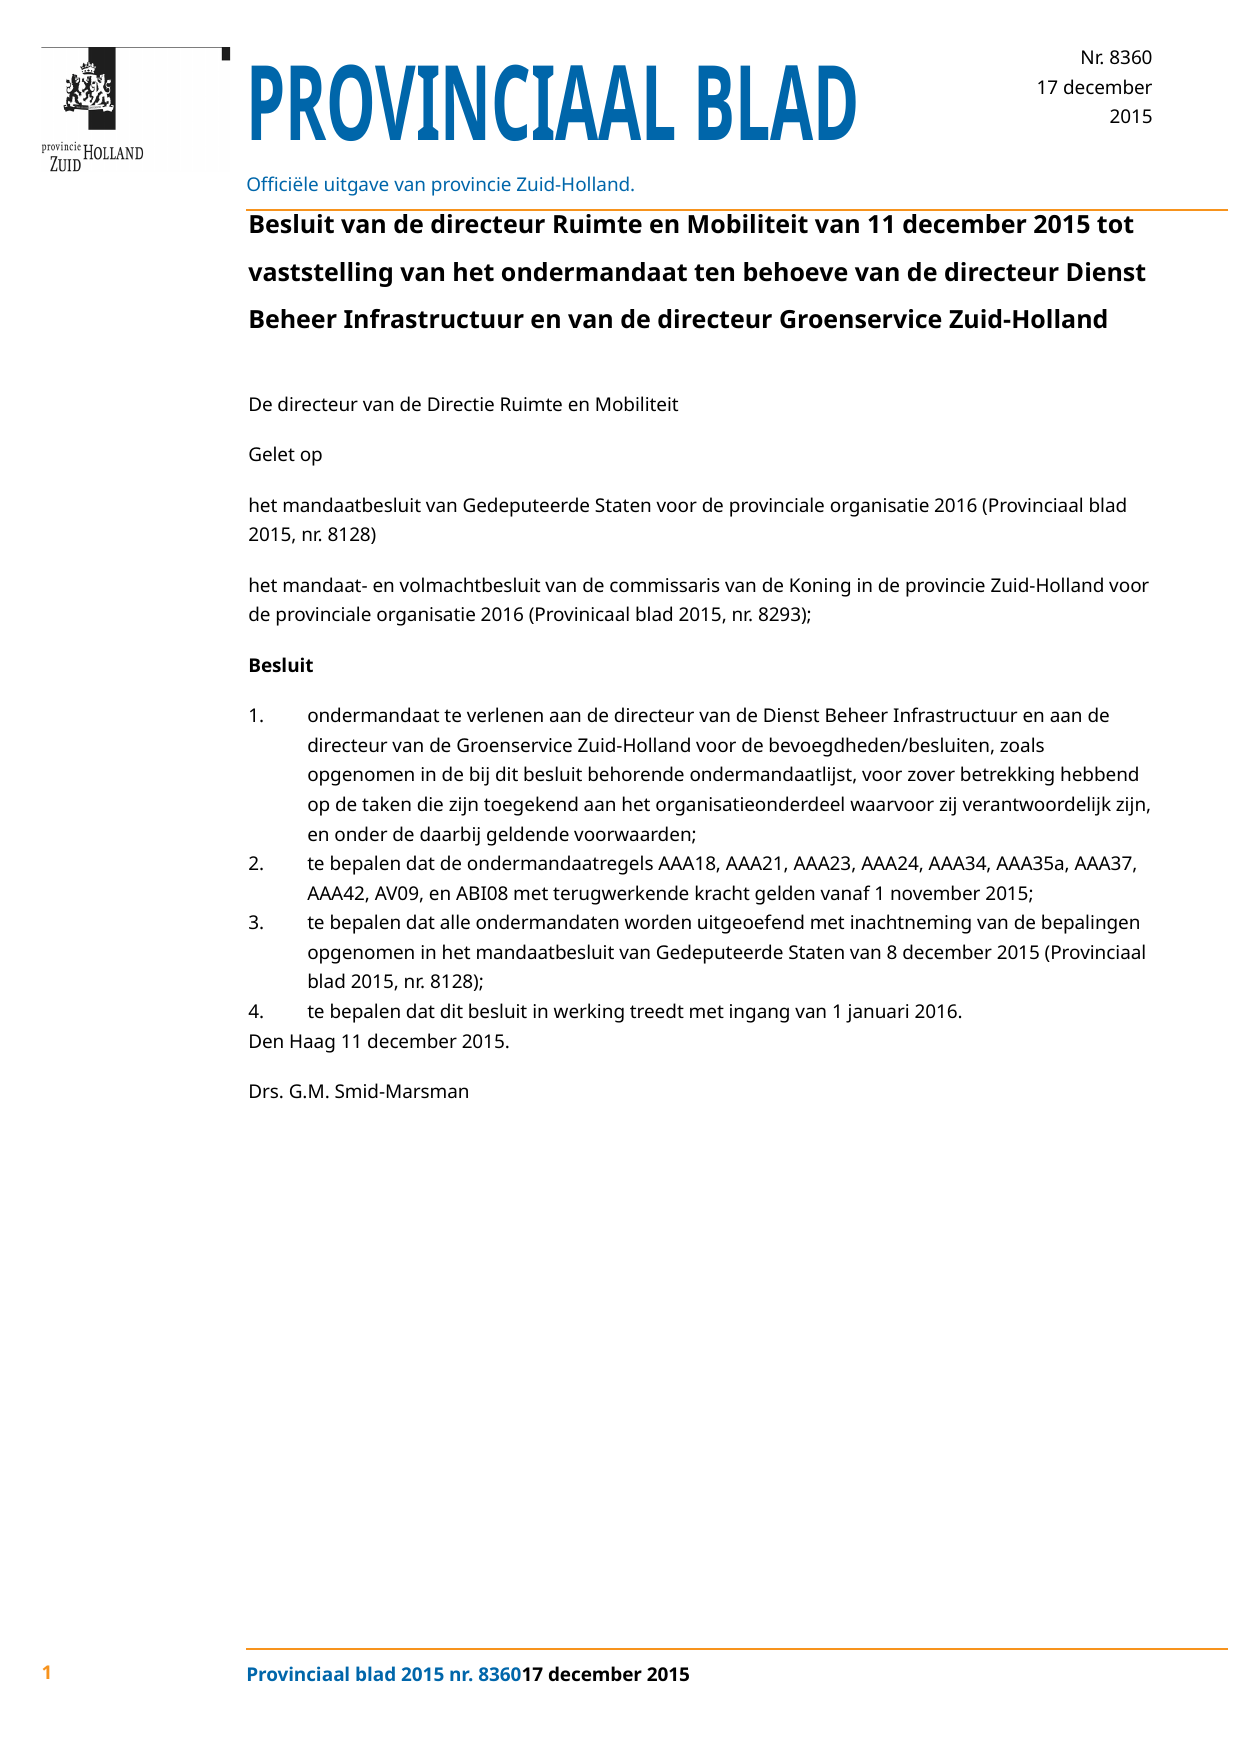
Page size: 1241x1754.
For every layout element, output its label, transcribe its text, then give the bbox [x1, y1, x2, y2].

text Besluit van de directeur Ruimte en Mobiliteit van 11 december 2015 tot vaststelling van het ondermandaat ten behoeve van de directeur Dienst Beheer Infrastructuur en van de directeur Groenservice Zuid-Holland [248, 211, 1152, 336]
list te bepalen dat de ondermandaatregels AAA18, AAA21, AAA23, AAA24, AAA34, AAA35a, AAA37, AAA42, AV09, en ABI08 met terugwerkende kracht gelden vanaf 1 november 2015; [248, 850, 1152, 906]
text Den Haag 11 december 2015. [248, 1028, 1152, 1054]
text Besluit [248, 652, 1152, 678]
list te bepalen dat alle ondermandaten worden uitgeoefend met inachtneming van de bepalingen opgenomen in het mandaatbesluit van Gedeputeerde Staten van 8 december 2015 (Provinciaal blad 2015, nr. 8128); [248, 909, 1152, 994]
text het mandaatbesluit van Gedeputeerde Staten voor de provinciale organisatie 2016 (Provinciaal blad 2015, nr. 8128) [248, 492, 1152, 547]
text De directeur van de Directie Ruimte en Mobiliteit [248, 391, 1152, 417]
list ondermandaat te verlenen aan de directeur van de Dienst Beheer Infrastructuur en aan de directeur van de Groenservice Zuid-Holland voor de bevoegdheden/besluiten, zoals opgenomen in de bij dit besluit behorende ondermandaatlijst, voor zover betrekking hebbend op de taken die zijn toegekend aan het organisatieonderdeel waarvoor zij verantwoordelijk zijn, en onder de daarbij geldende voorwaarden; [248, 702, 1152, 847]
text Drs. G.M. Smid-Marsman [248, 1078, 1152, 1104]
picture [41, 47, 231, 172]
list te bepalen dat dit besluit in werking treedt met ingang van 1 januari 2016. [248, 998, 1152, 1024]
text Gelet op [248, 442, 1152, 467]
text het mandaat- en volmachtbesluit van de commissaris van de Koning in de provincie Zuid-Holland voor de provinciale organisatie 2016 (Provinicaal blad 2015, nr. 8293); [248, 572, 1152, 627]
